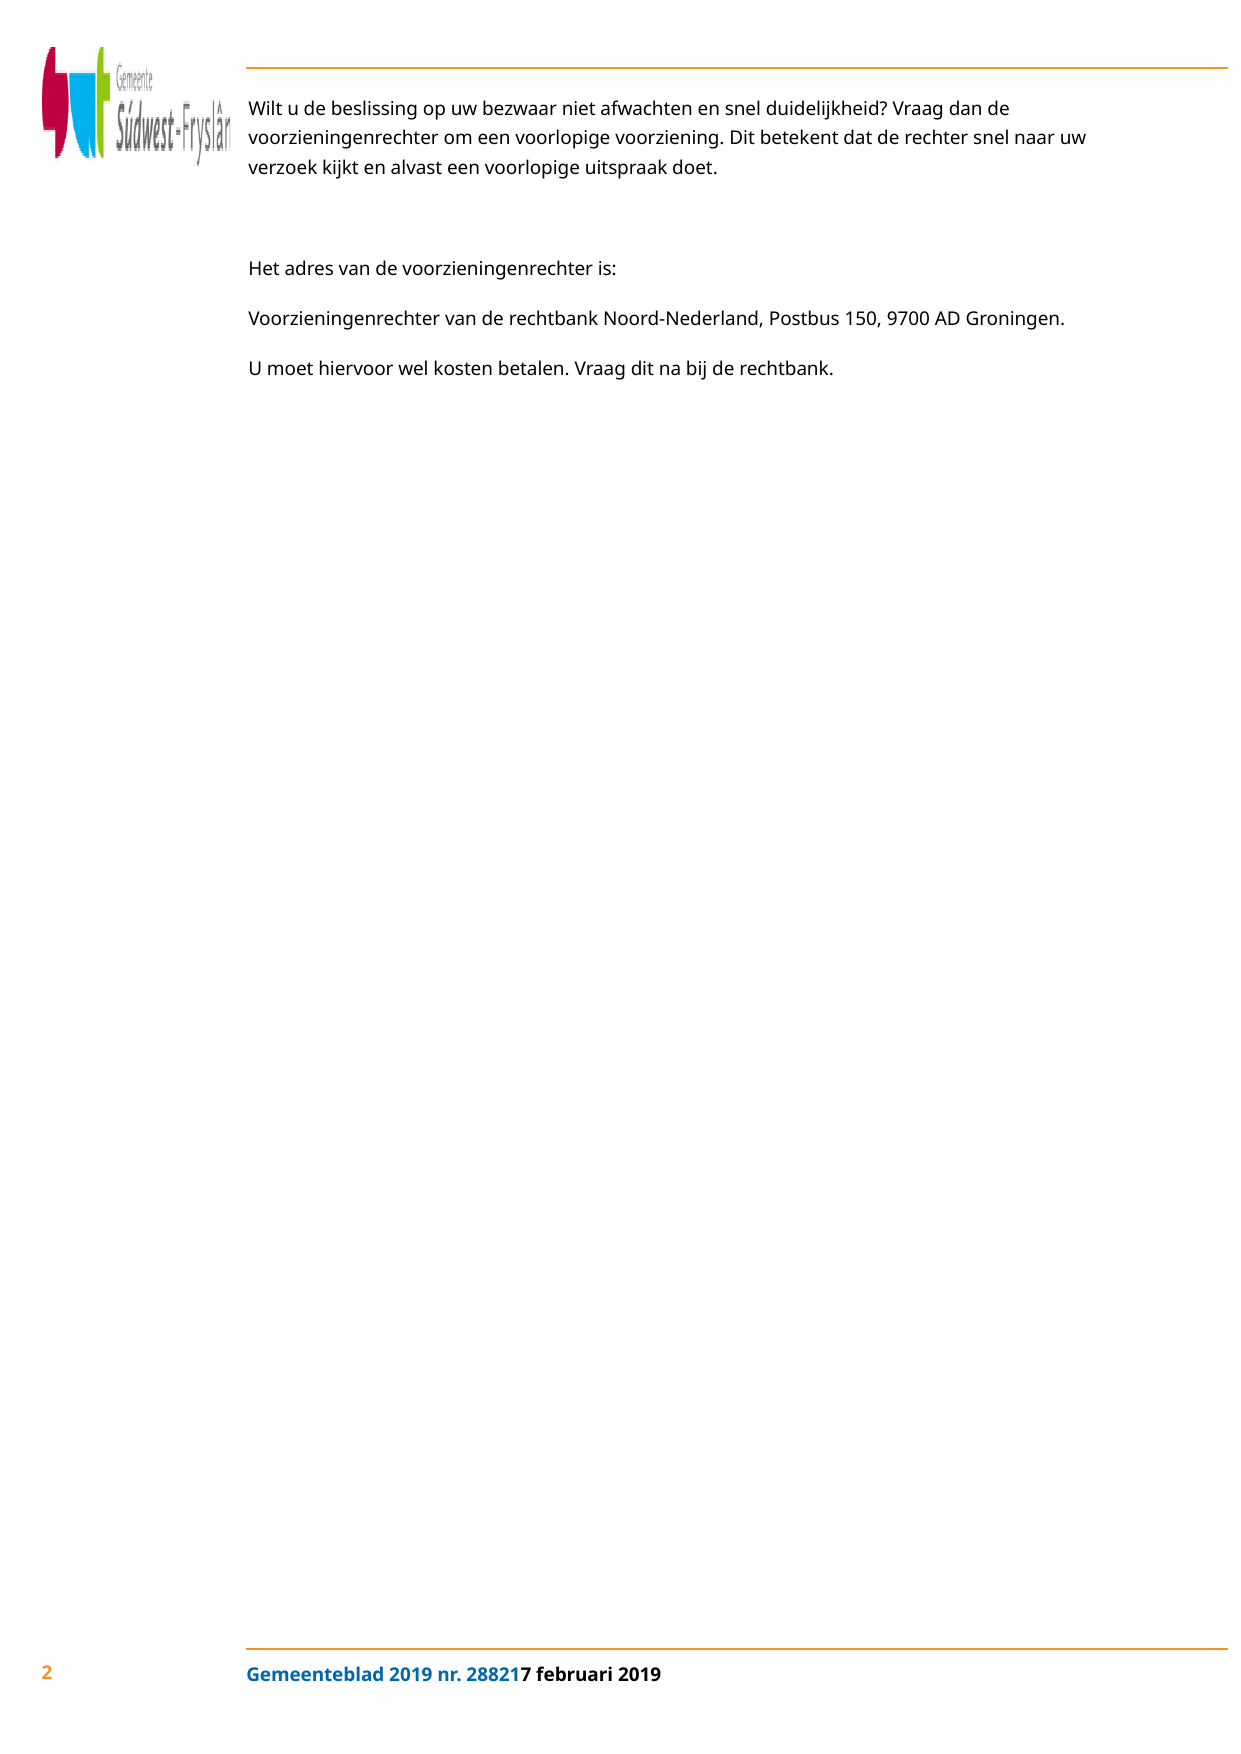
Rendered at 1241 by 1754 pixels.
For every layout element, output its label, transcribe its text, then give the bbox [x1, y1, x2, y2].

text Het adres van de voorzieningenrechter is: [248, 255, 1152, 281]
text U moet hiervoor wel kosten betalen. Vraag dit na bij de rechtbank. [248, 356, 1152, 381]
picture [41, 47, 231, 172]
text Wilt u de beslissing op uw bezwaar niet afwachten en snel duidelijkheid? Vraag dan de voorzieningenrechter om een voorlopige voorziening. Dit betekent dat de rechter snel naar uw verzoek kijkt en alvast een voorlopige uitspraak doet. [248, 95, 1152, 180]
text Voorzieningenrechter van de rechtbank Noord-Nederland, Postbus 150, 9700 AD Groningen. [248, 305, 1152, 331]
